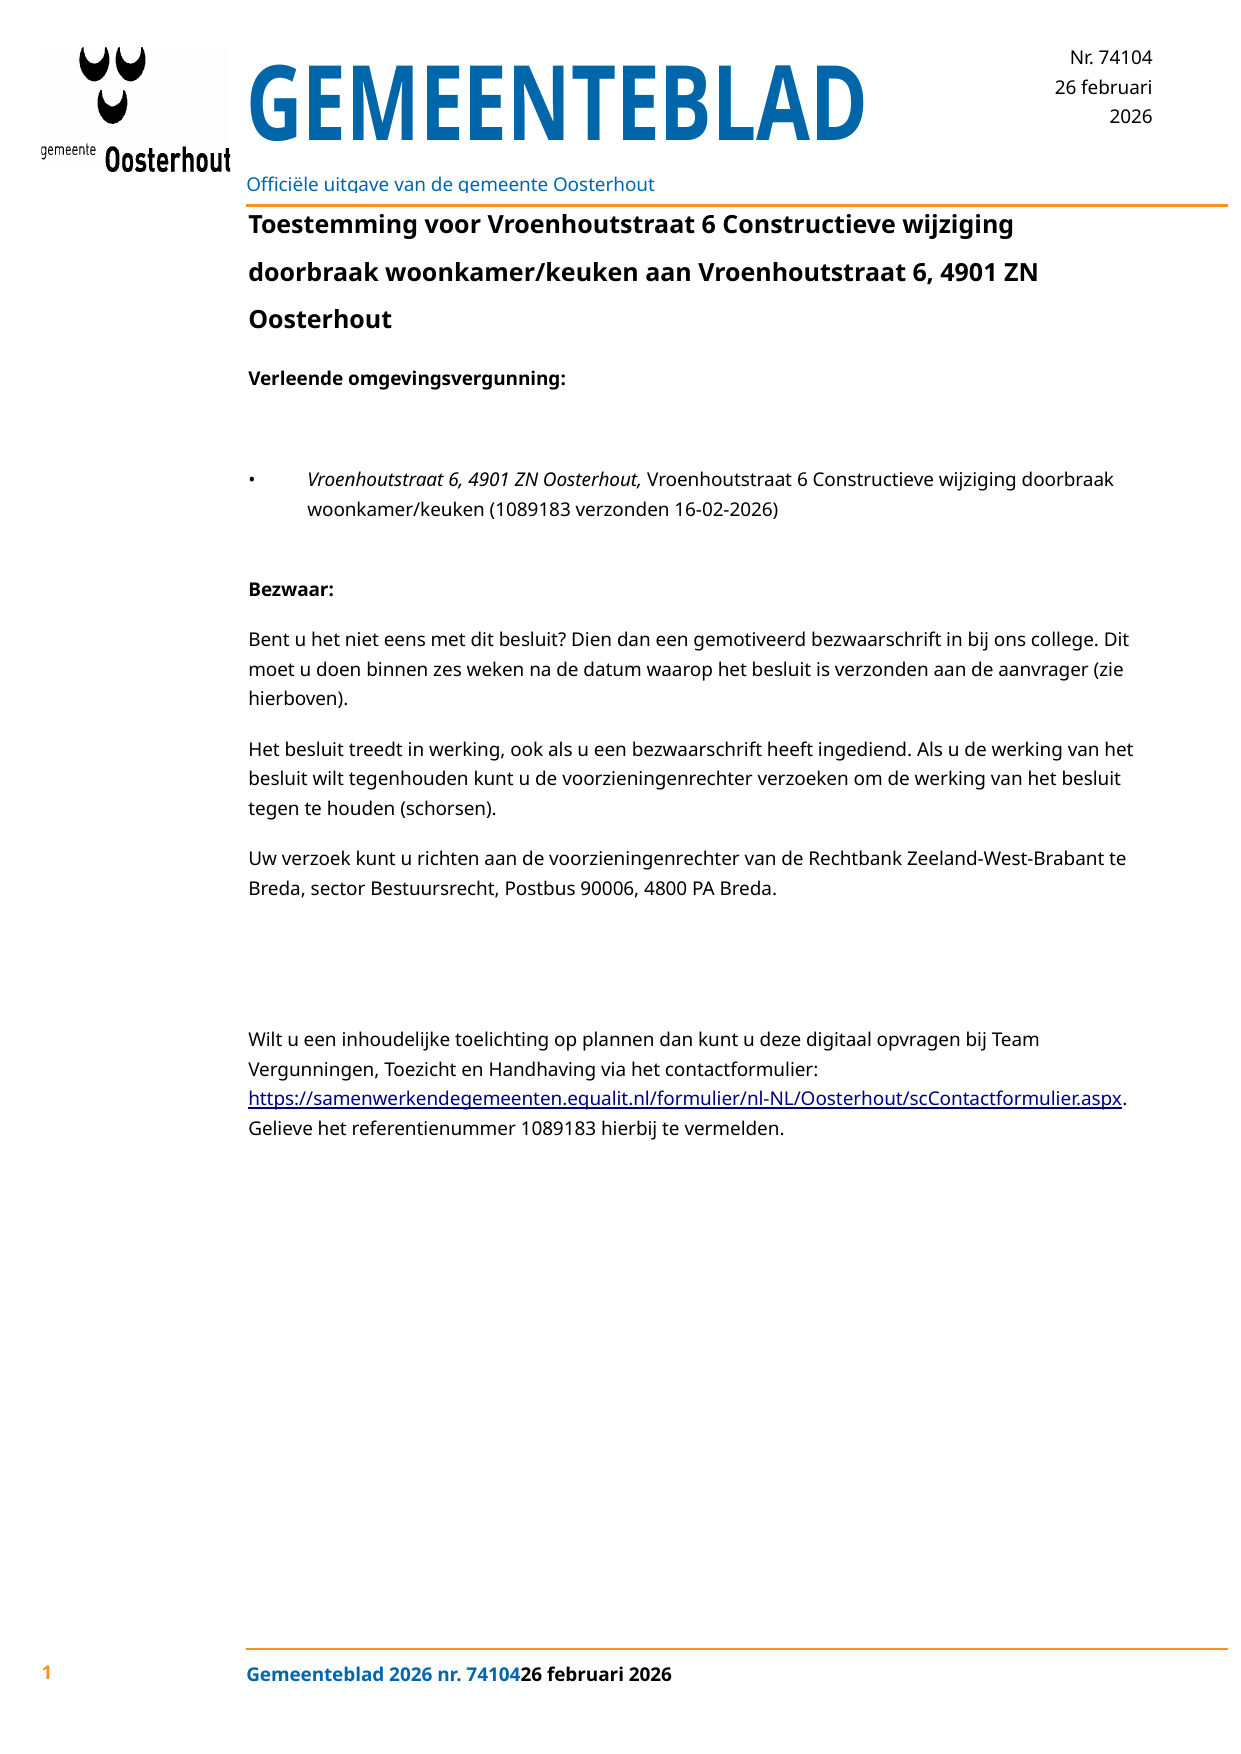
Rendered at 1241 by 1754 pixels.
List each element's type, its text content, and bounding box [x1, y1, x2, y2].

text Wilt u een inhoudelijke toelichting op plannen dan kunt u deze digitaal opvragen bij Team Vergunningen, Toezicht en Handhaving via het contactformulier: https://samenwerkendegemeenten.equalit.nl/formulier/nl-NL/Oosterhout/scContactformulier.aspx. Gelieve het referentienummer 1089183 hierbij te vermelden. [248, 1026, 1152, 1141]
text Toestemming voor Vroenhoutstraat 6 Constructieve wijziging doorbraak woonkamer/keuken aan Vroenhoutstraat 6, 4901 ZN Oosterhout [248, 207, 1152, 336]
text Bent u het niet eens met dit besluit? Dien dan een gemotiveerd bezwaarschrift in bij ons college. Dit moet u doen binnen zes weken na de datum waarop het besluit is verzonden aan de aanvrager (zie hierboven). [248, 626, 1152, 711]
text Verleende omgevingsvergunning: [248, 366, 1152, 391]
text Bezwaar: [248, 576, 1152, 602]
text Het besluit treedt in werking, ook als u een bezwaarschrift heeft ingediend. Als u de werking van het besluit wilt tegenhouden kunt u de voorzieningenrechter verzoeken om de werking van het besluit tegen te houden (schorsen). [248, 736, 1152, 821]
picture [41, 47, 231, 172]
list Vroenhoutstraat 6, 4901 ZN Oosterhout, Vroenhoutstraat 6 Constructieve wijziging doorbraak woonkamer/keuken (1089183 verzonden 16-02-2026) [248, 466, 1152, 522]
text Uw verzoek kunt u richten aan de voorzieningenrechter van de Rechtbank Zeeland-West-Brabant te Breda, sector Bestuursrecht, Postbus 90006, 4800 PA Breda. [248, 846, 1152, 901]
